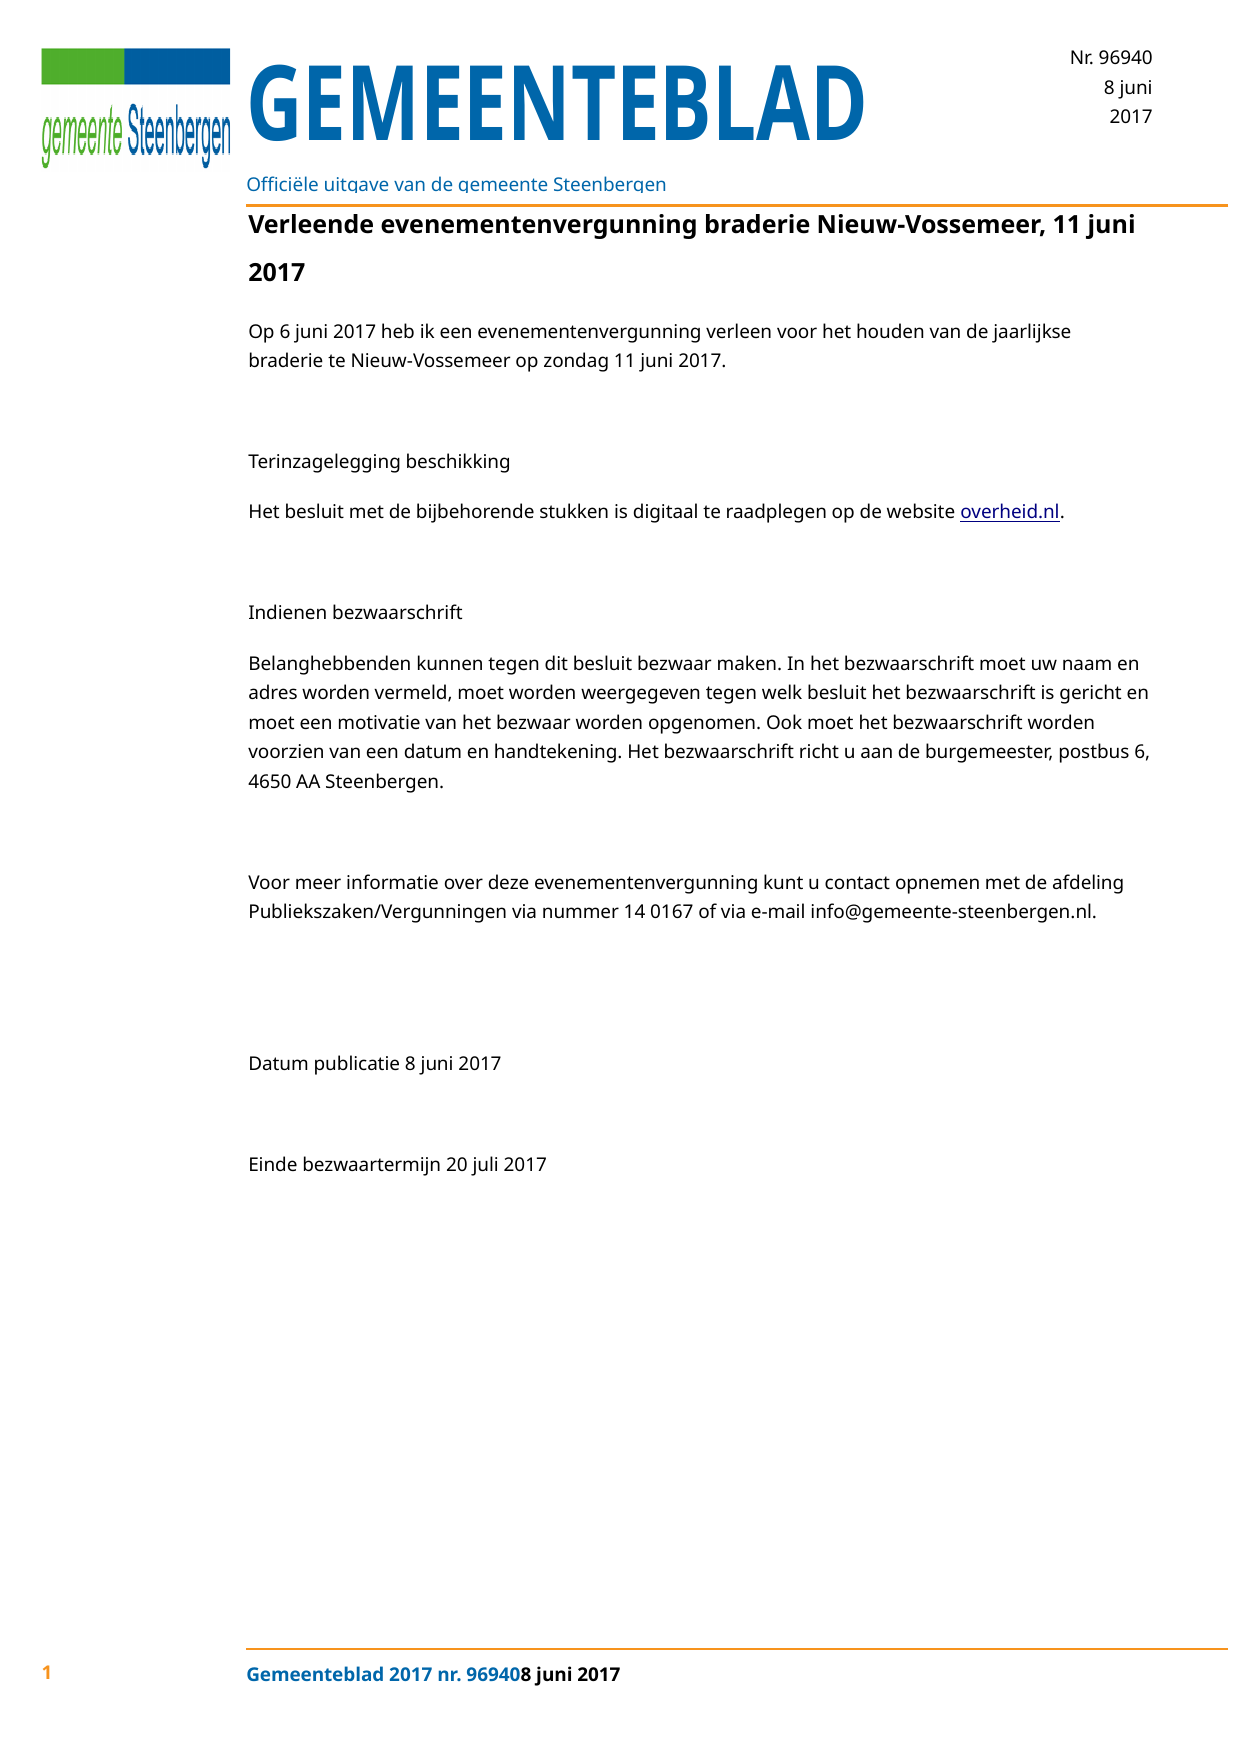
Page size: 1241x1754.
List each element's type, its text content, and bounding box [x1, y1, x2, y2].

text Einde bezwaartermijn 20 juli 2017 [248, 1151, 1152, 1177]
text Verleende evenementenvergunning braderie Nieuw-Vossemeer, 11 juni 2017 [248, 207, 1152, 288]
text Voor meer informatie over deze evenementenvergunning kunt u contact opnemen met de afdeling Publiekszaken/Vergunningen via nummer 14 0167 of via e-mail info@gemeente-steenbergen.nl. [248, 869, 1152, 924]
text Terinzagelegging beschikking [248, 448, 1152, 474]
text Belanghebbenden kunnen tegen dit besluit bezwaar maken. In het bezwaarschrift moet uw naam en adres worden vermeld, moet worden weergegeven tegen welk besluit het bezwaarschrift is gericht en moet een motivatie van het bezwaar worden opgenomen. Ook moet het bezwaarschrift worden voorzien van een datum en handtekening. Het bezwaarschrift richt u aan de burgemeester, postbus 6, 4650 AA Steenbergen. [248, 650, 1152, 794]
text Het besluit met de bijbehorende stukken is digitaal te raadplegen op de website overheid.nl. [248, 499, 1152, 524]
text ­ [248, 949, 1152, 975]
picture [41, 47, 231, 172]
text Datum publicatie 8 juni 2017 [248, 1050, 1152, 1076]
text Indienen bezwaarschrift [248, 599, 1152, 625]
text Op 6 juni 2017 heb ik een evenementenvergunning verleen voor het houden van de jaarlijkse braderie te Nieuw-Vossemeer op zondag 11 juni 2017. [248, 318, 1152, 373]
